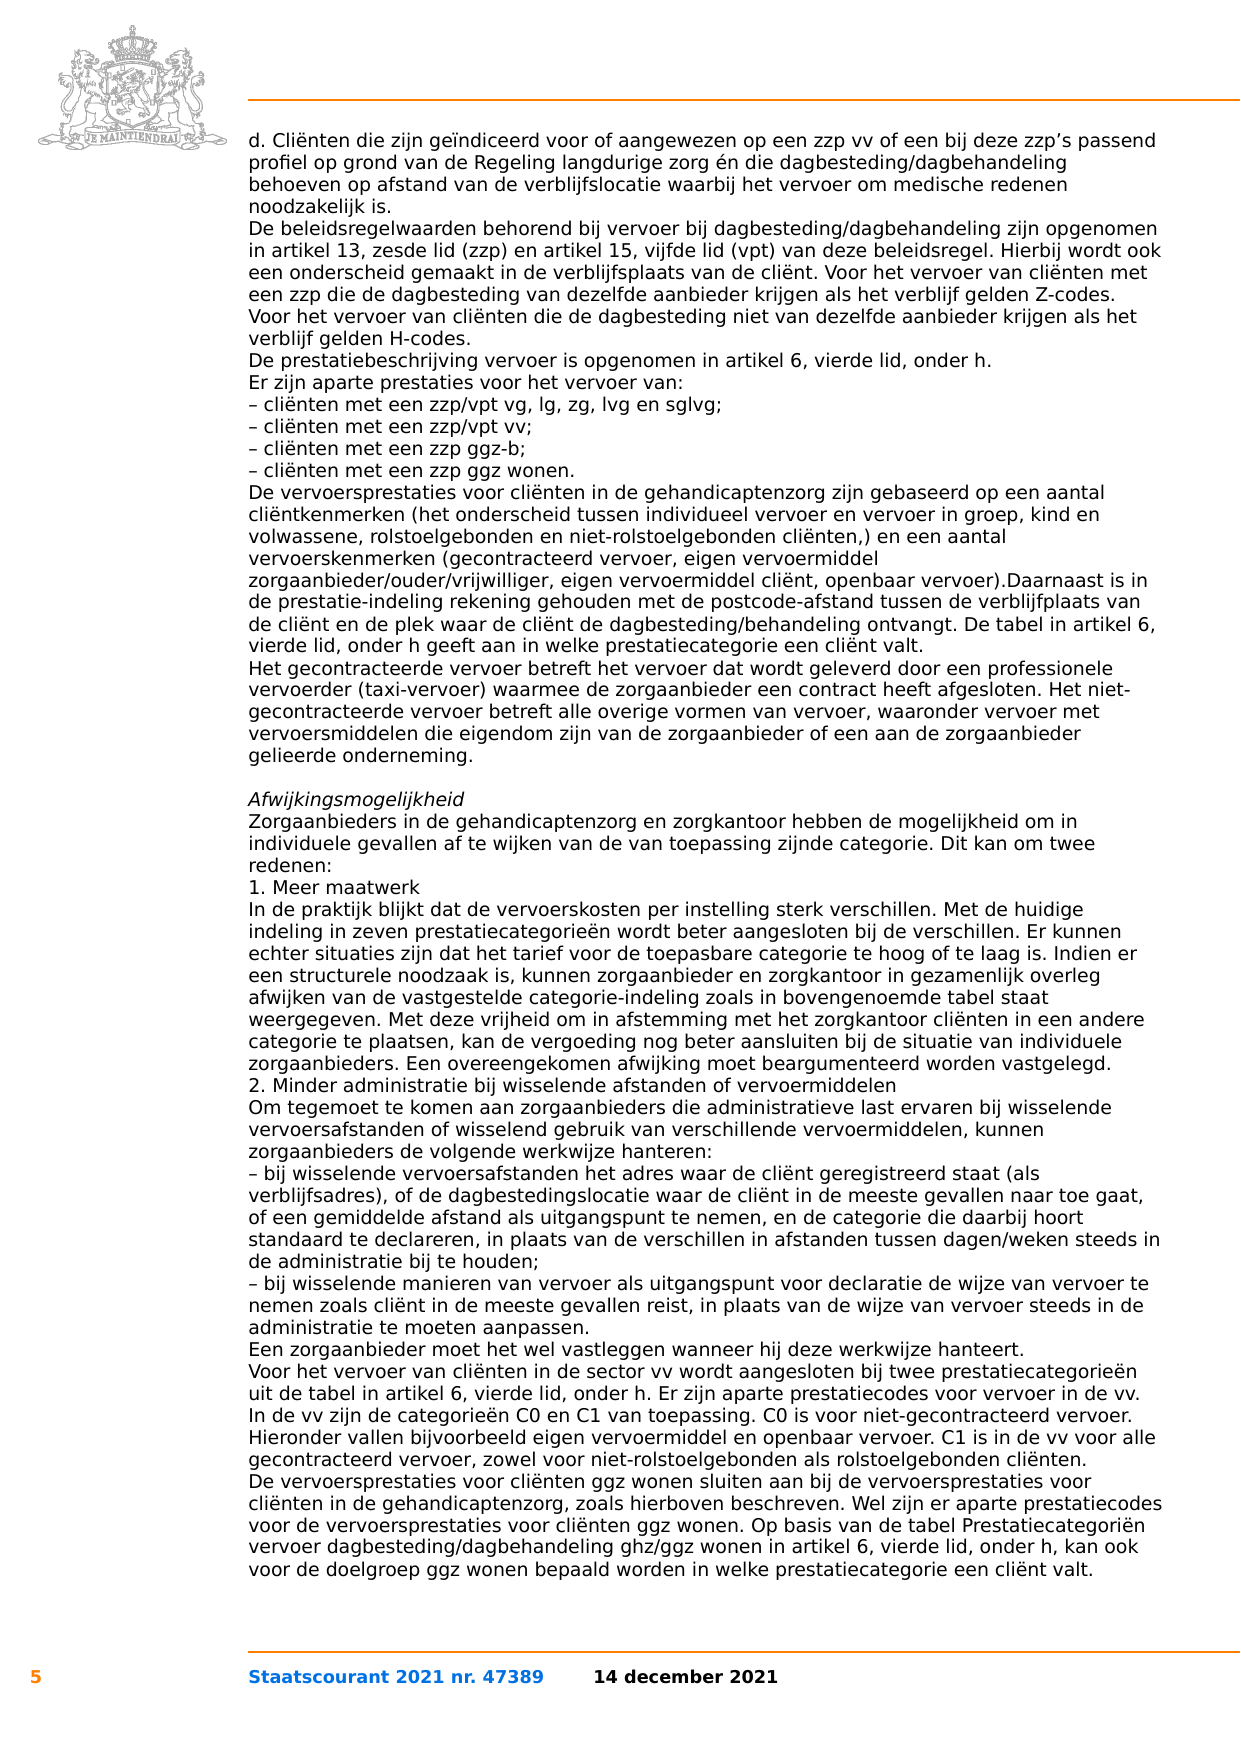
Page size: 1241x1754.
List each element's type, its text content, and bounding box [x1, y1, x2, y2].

text De vervoersprestaties voor cliënten in de gehandicaptenzorg zijn gebaseerd op een aantal cliëntkenmerken (het onderscheid tussen individueel vervoer en vervoer in groep, kind en volwassene, rolstoelgebonden en niet-rolstoelgebonden cliënten,) en een aantal vervoerskenmerken (gecontracteerd vervoer, eigen vervoermiddel zorgaanbieder/ouder/vrijwilliger, eigen vervoermiddel cliënt, openbaar vervoer).Daarnaast is in de prestatie-indeling rekening gehouden met de postcode-afstand tussen de verblijfplaats van de cliënt en de plek waar de cliënt de dagbesteding/behandeling ontvangt. De tabel in artikel 6, vierde lid, onder h geeft aan in welke prestatiecategorie een cliënt valt. [248, 482, 1163, 657]
text De beleidsregelwaarden behorend bij vervoer bij dagbesteding/dagbehandeling zijn opgenomen in artikel 13, zesde lid (zzp) en artikel 15, vijfde lid (vpt) van deze beleidsregel. Hierbij wordt ook een onderscheid gemaakt in de verblijfsplaats van de cliënt. Voor het vervoer van cliënten met een zzp die de dagbesteding van dezelfde aanbieder krijgen als het verblijf gelden Z-codes. Voor het vervoer van cliënten die de dagbesteding niet van dezelfde aanbieder krijgen als het verblijf gelden H-codes. [248, 218, 1163, 350]
text 2. Minder administratie bij wisselende afstanden of vervoermiddelen [248, 1075, 1163, 1097]
text – bij wisselende manieren van vervoer als uitgangspunt voor declaratie de wijze van vervoer te nemen zoals cliënt in de meeste gevallen reist, in plaats van de wijze van vervoer steeds in de administratie te moeten aanpassen. [248, 1273, 1163, 1339]
text Om tegemoet te komen aan zorgaanbieders die administratieve last ervaren bij wisselende vervoersafstanden of wisselend gebruik van verschillende vervoermiddelen, kunnen zorgaanbieders de volgende werkwijze hanteren: [248, 1097, 1163, 1163]
text – cliënten met een zzp/vpt vv; [248, 416, 1163, 438]
text Het gecontracteerde vervoer betreft het vervoer dat wordt geleverd door een professionele vervoerder (taxi-vervoer) waarmee de zorgaanbieder een contract heeft afgesloten. Het niet-gecontracteerde vervoer betreft alle overige vormen van vervoer, waaronder vervoer met vervoersmiddelen die eigendom zijn van de zorgaanbieder of een aan de zorgaanbieder gelieerde onderneming. [248, 657, 1163, 767]
text Er zijn aparte prestaties voor het vervoer van: [248, 372, 1163, 394]
text Voor het vervoer van cliënten in de sector vv wordt aangesloten bij twee prestatiecategorieën uit de tabel in artikel 6, vierde lid, onder h. Er zijn aparte prestatiecodes voor vervoer in de vv. In de vv zijn de categorieën C0 en C1 van toepassing. C0 is voor niet-gecontracteerd vervoer. Hieronder vallen bijvoorbeeld eigen vervoermiddel en openbaar vervoer. C1 is in de vv voor alle gecontracteerd vervoer, zowel voor niet-rolstoelgebonden als rolstoelgebonden cliënten. [248, 1361, 1163, 1471]
text Een zorgaanbieder moet het wel vastleggen wanneer hij deze werkwijze hanteert. [248, 1339, 1163, 1361]
text – bij wisselende vervoersafstanden het adres waar de cliënt geregistreerd staat (als verblijfsadres), of de dagbestedingslocatie waar de cliënt in de meeste gevallen naar toe gaat, of een gemiddelde afstand als uitgangspunt te nemen, en de categorie die daarbij hoort standaard te declareren, in plaats van de verschillen in afstanden tussen dagen/weken steeds in de administratie bij te houden; [248, 1163, 1163, 1273]
text De prestatiebeschrijving vervoer is opgenomen in artikel 6, vierde lid, onder h. [248, 350, 1163, 372]
text 1. Meer maatwerk [248, 877, 1163, 899]
text d. Cliënten die zijn geïndiceerd voor of aangewezen op een zzp vv of een bij deze zzp’s passend profiel op grond van de Regeling langdurige zorg én die dagbesteding/dagbehandeling behoeven op afstand van de verblijfslocatie waarbij het vervoer om medische redenen noodzakelijk is. [248, 130, 1163, 218]
text – cliënten met een zzp ggz wonen. [248, 459, 1163, 482]
subtitle Afwijkingsmogelijkheid [248, 789, 1163, 811]
text – cliënten met een zzp/vpt vg, lg, zg, lvg en sglvg; [248, 394, 1163, 416]
text Zorgaanbieders in de gehandicaptenzorg en zorgkantoor hebben de mogelijkheid om in individuele gevallen af te wijken van de van toepassing zijnde categorie. Dit kan om twee redenen: [248, 811, 1163, 877]
picture [38, 25, 227, 150]
text De vervoersprestaties voor cliënten ggz wonen sluiten aan bij de vervoersprestaties voor cliënten in de gehandicaptenzorg, zoals hierboven beschreven. Wel zijn er aparte prestatiecodes voor de vervoersprestaties voor cliënten ggz wonen. Op basis van de tabel Prestatiecategoriën vervoer dagbesteding/dagbehandeling ghz/ggz wonen in artikel 6, vierde lid, onder h, kan ook voor de doelgroep ggz wonen bepaald worden in welke prestatiecategorie een cliënt valt. [248, 1471, 1163, 1580]
text – cliënten met een zzp ggz-b; [248, 438, 1163, 459]
text In de praktijk blijkt dat de vervoerskosten per instelling sterk verschillen. Met de huidige indeling in zeven prestatiecategorieën wordt beter aangesloten bij de verschillen. Er kunnen echter situaties zijn dat het tarief voor de toepasbare categorie te hoog of te laag is. Indien er een structurele noodzaak is, kunnen zorgaanbieder en zorgkantoor in gezamenlijk overleg afwijken van de vastgestelde categorie-indeling zoals in bovengenoemde tabel staat weergegeven. Met deze vrijheid om in afstemming met het zorgkantoor cliënten in een andere categorie te plaatsen, kan de vergoeding nog beter aansluiten bij de situatie van individuele zorgaanbieders. Een overeengekomen afwijking moet beargumenteerd worden vastgelegd. [248, 899, 1163, 1075]
